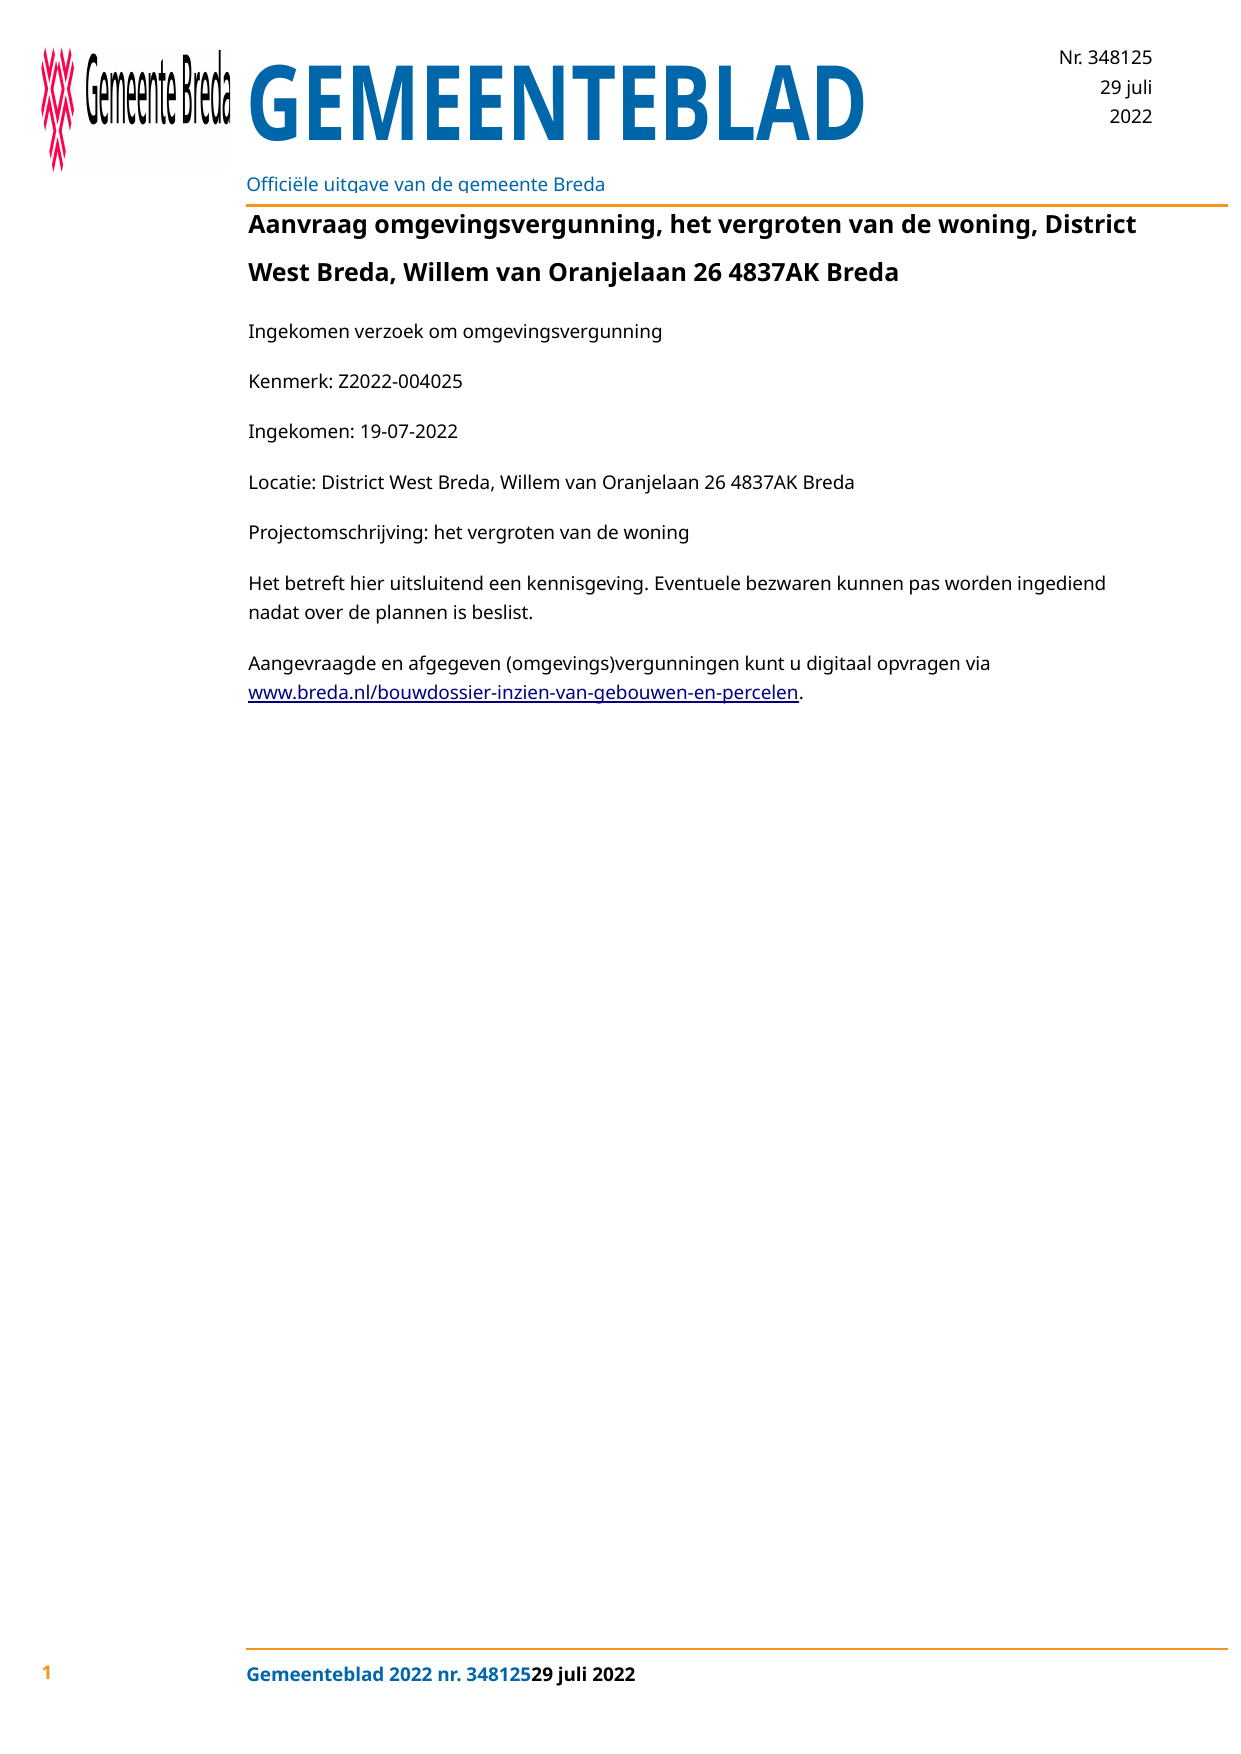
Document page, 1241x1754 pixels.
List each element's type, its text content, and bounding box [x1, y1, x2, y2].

text Aangevraagde en afgegeven (omgevings)vergunningen kunt u digitaal opvragen via www.breda.nl/bouwdossier-inzien-van-gebouwen-en-percelen. [248, 650, 1152, 705]
text Ingekomen: 19-07-2022 [248, 419, 1152, 444]
text Locatie: District West Breda, Willem van Oranjelaan 26 4837AK Breda [248, 469, 1152, 495]
text Kenmerk: Z2022-004025 [248, 368, 1152, 394]
text Aanvraag omgevingsvergunning, het vergroten van de woning, District West Breda, Willem van Oranjelaan 26 4837AK Breda [248, 207, 1152, 288]
text Ingekomen verzoek om omgevingsvergunning [248, 318, 1152, 344]
text Projectomschrijving: het vergroten van de woning [248, 519, 1152, 545]
text Het betreft hier uitsluitend een kennisgeving. Eventuele bezwaren kunnen pas worden ingediend nadat over de plannen is beslist. [248, 570, 1152, 625]
picture [41, 47, 231, 172]
